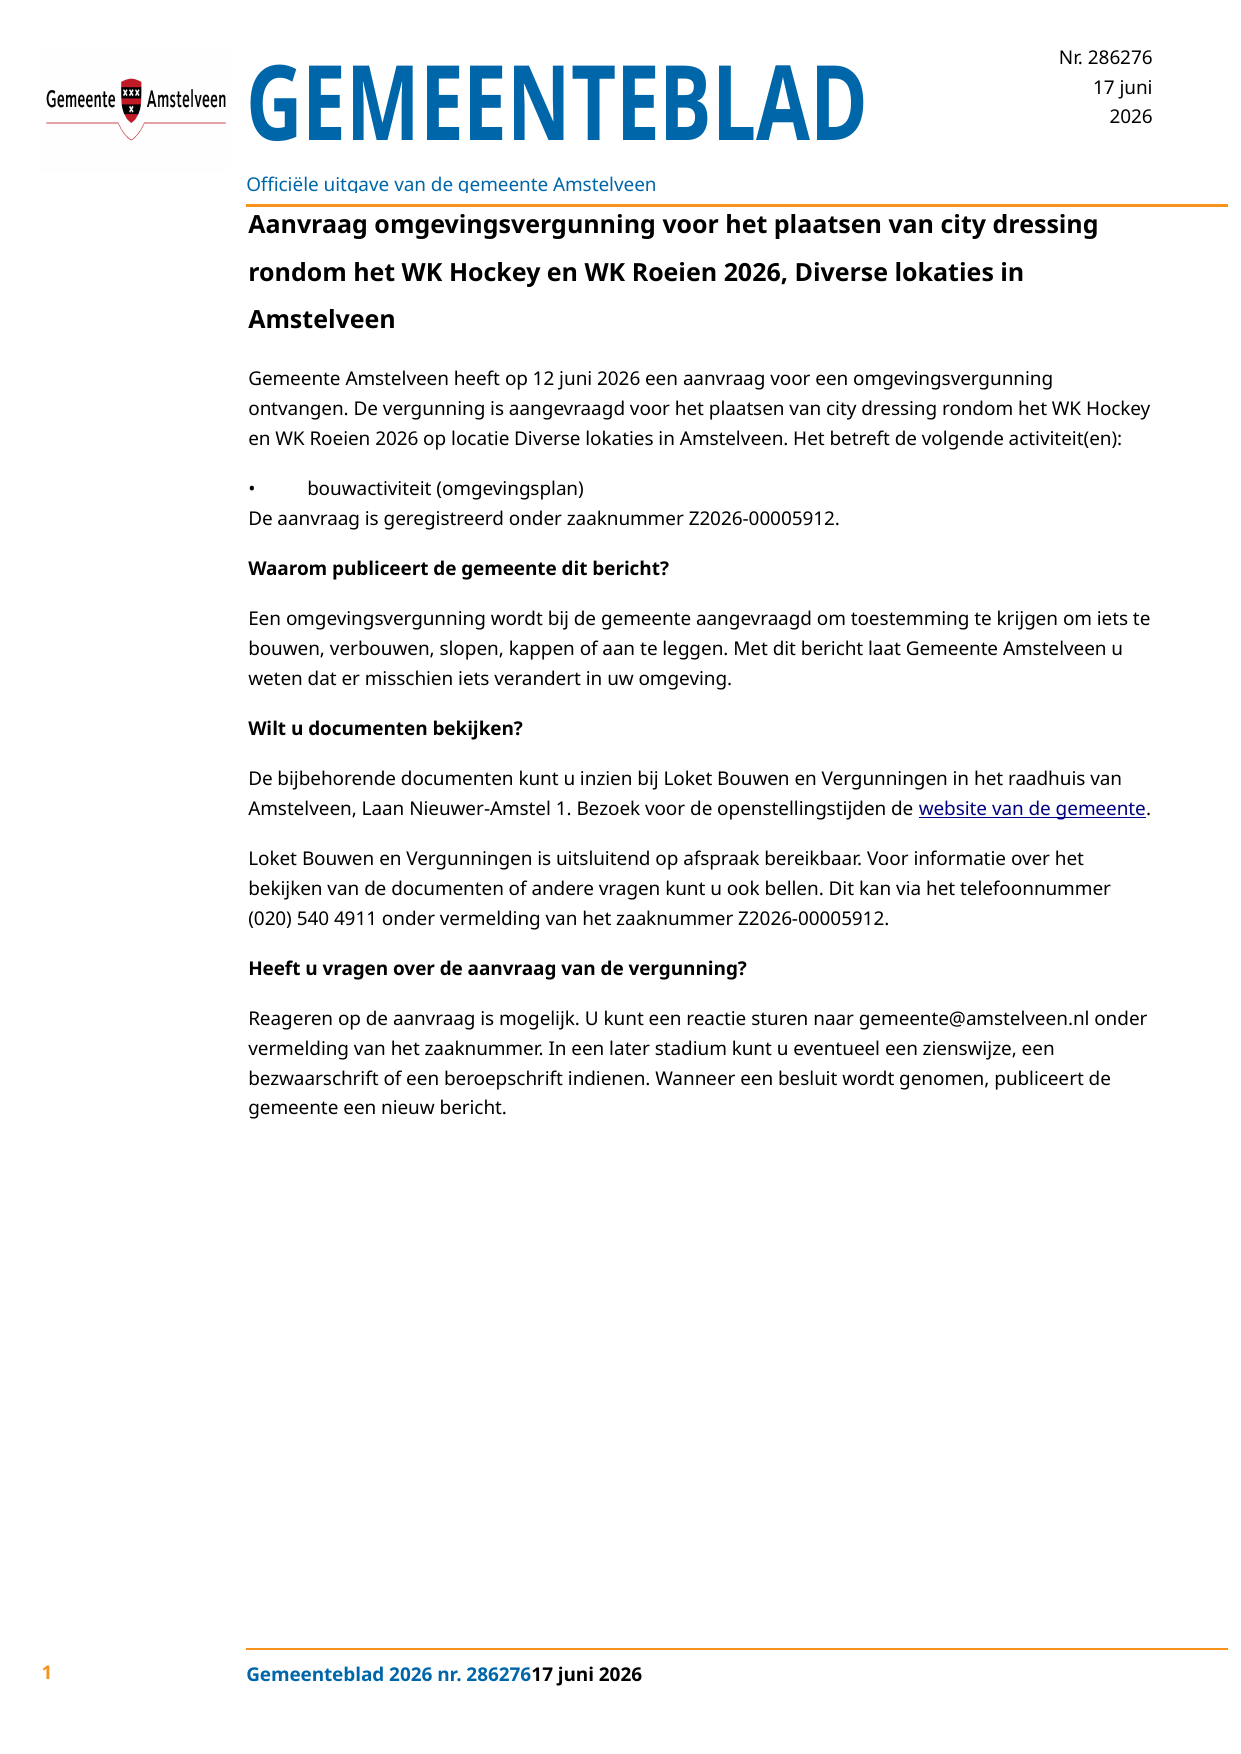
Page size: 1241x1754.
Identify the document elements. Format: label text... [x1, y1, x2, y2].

list bouwactiviteit (omgevingsplan) [248, 475, 1152, 501]
text Reageren op de aanvraag is mogelijk. U kunt een reactie sturen naar gemeente@amstelveen.nl onder vermelding van het zaaknummer. In een later stadium kunt u eventueel een zienswijze, een bezwaarschrift of een beroepschrift indienen. Wanneer een besluit wordt genomen, publiceert de gemeente een nieuw bericht. [248, 1006, 1152, 1120]
text De bijbehorende documenten kunt u inzien bij Loket Bouwen en Vergunningen in het raadhuis van Amstelveen, Laan Nieuwer-Amstel 1. Bezoek voor de openstellingstijden de website van de gemeente. [248, 766, 1152, 821]
text Gemeente Amstelveen heeft op 12 juni 2026 een aanvraag voor een omgevingsvergunning ontvangen. De vergunning is aangevraagd voor het plaatsen van city dressing rondom het WK Hockey en WK Roeien 2026 op locatie Diverse lokaties in Amstelveen. Het betreft de volgende activiteit(en): [248, 366, 1152, 450]
text Heeft u vragen over de aanvraag van de vergunning? [248, 955, 1152, 981]
text Wilt u documenten bekijken? [248, 715, 1152, 741]
text Aanvraag omgevingsvergunning voor het plaatsen van city dressing rondom het WK Hockey en WK Roeien 2026, Diverse lokaties in Amstelveen [248, 207, 1152, 336]
picture [41, 47, 231, 172]
text Een omgevingsvergunning wordt bij de gemeente aangevraagd om toestemming te krijgen om iets te bouwen, verbouwen, slopen, kappen of aan te leggen. Met dit bericht laat Gemeente Amstelveen u weten dat er misschien iets verandert in uw omgeving. [248, 606, 1152, 690]
text Waarom publiceert de gemeente dit bericht? [248, 555, 1152, 581]
text De aanvraag is geregistreerd onder zaaknummer Z2026-00005912. [248, 505, 1152, 530]
text Loket Bouwen en Vergunningen is uitsluitend op afspraak bereikbaar. Voor informatie over het bekijken van de documenten of andere vragen kunt u ook bellen. Dit kan via het telefoonnummer (020) 540 4911 onder vermelding van het zaaknummer Z2026-00005912. [248, 846, 1152, 930]
